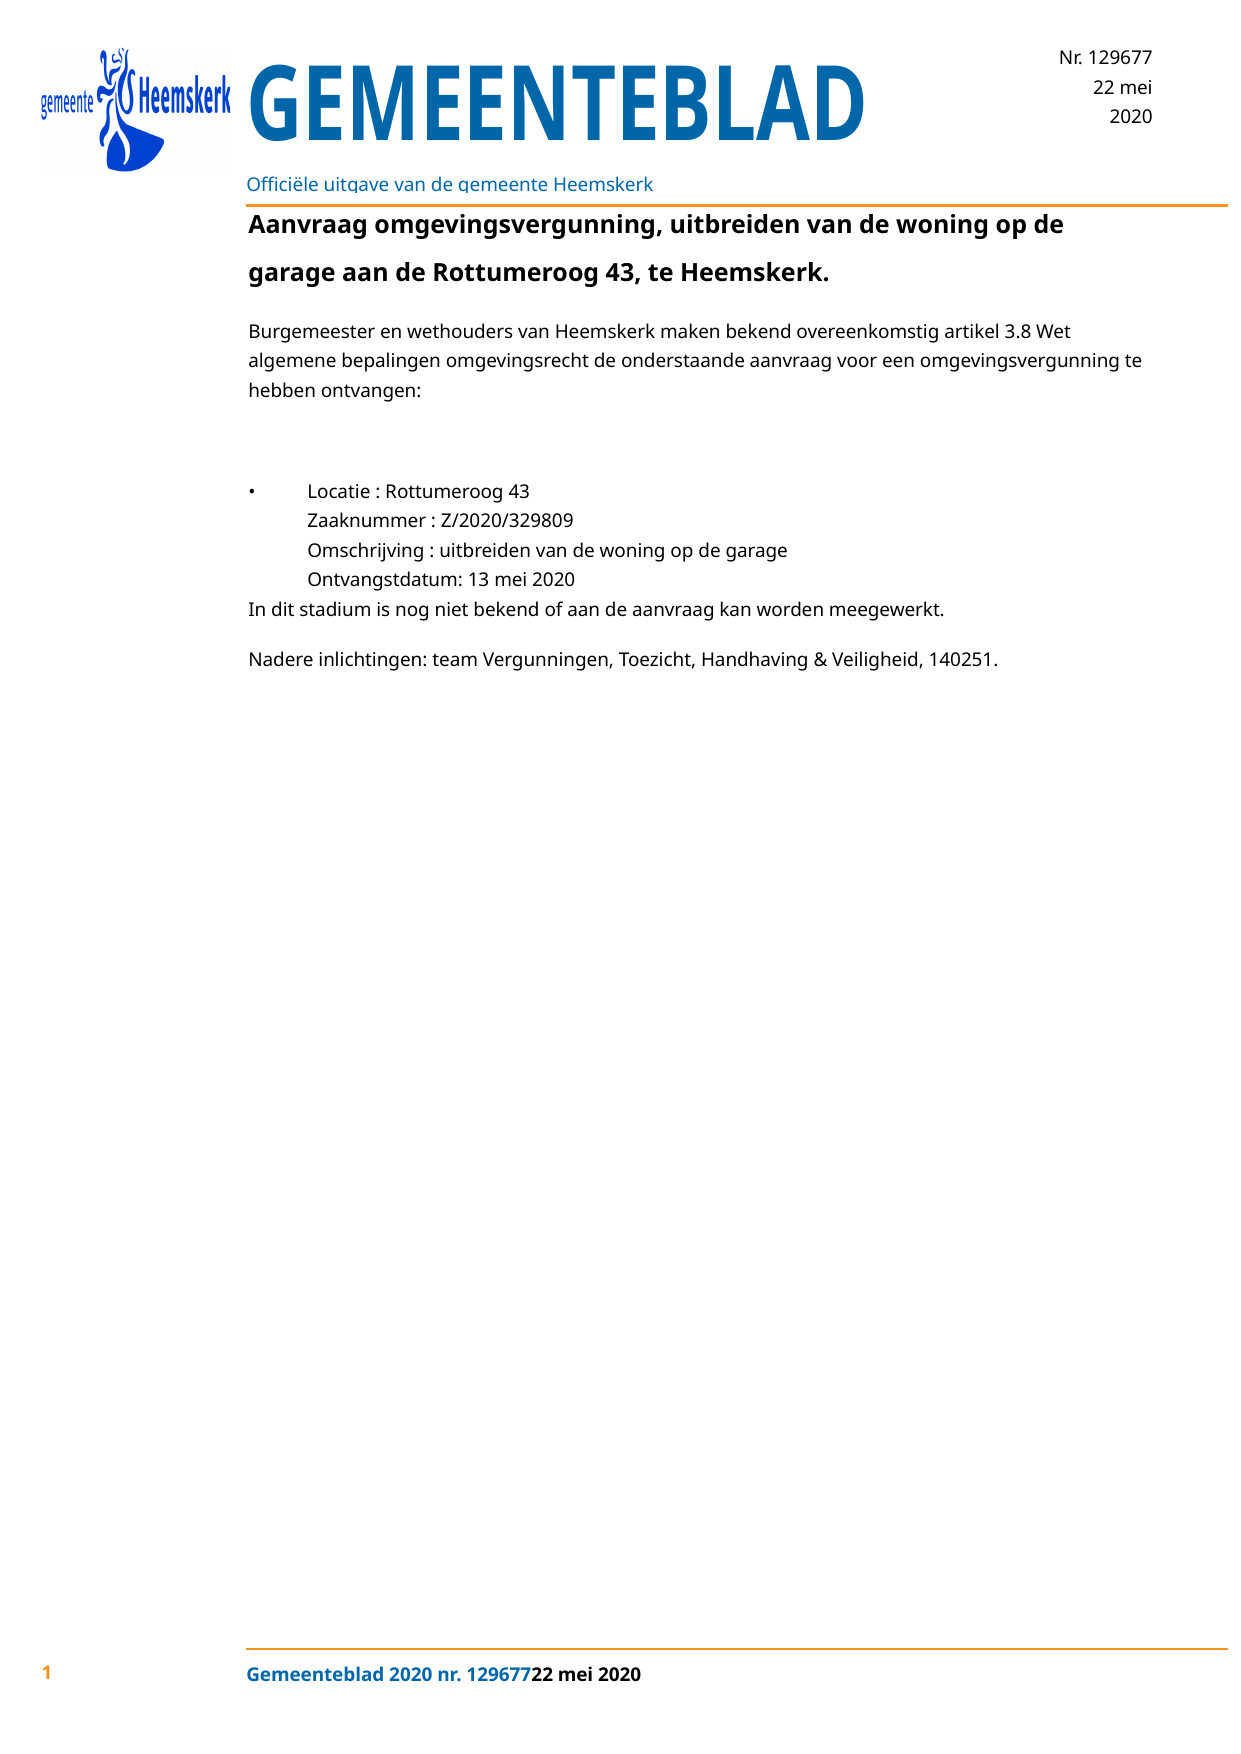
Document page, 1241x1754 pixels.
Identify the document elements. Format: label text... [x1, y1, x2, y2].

picture [41, 47, 231, 172]
text In dit stadium is nog niet bekend of aan de aanvraag kan worden meegewerkt. [248, 596, 1152, 622]
list Omschrijving : uitbreiden van de woning op de garage [248, 537, 1152, 563]
list Ontvangstdatum: 13 mei 2020 [248, 567, 1152, 592]
text Nadere inlichtingen: team Vergunningen, Toezicht, Handhaving & Veiligheid, 140251. [248, 647, 1152, 672]
text Aanvraag omgevingsvergunning, uitbreiden van de woning op de garage aan de Rottumeroog 43, te Heemskerk. [248, 207, 1152, 288]
list Locatie : Rottumeroog 43 [248, 478, 1152, 504]
text Burgemeester en wethouders van Heemskerk maken bekend overeenkomstig artikel 3.8 Wet algemene bepalingen omgevingsrecht de onderstaande aanvraag voor een omgevingsvergunning te hebben ontvangen: [248, 318, 1152, 403]
list Zaaknummer : Z/2020/329809 [248, 507, 1152, 533]
